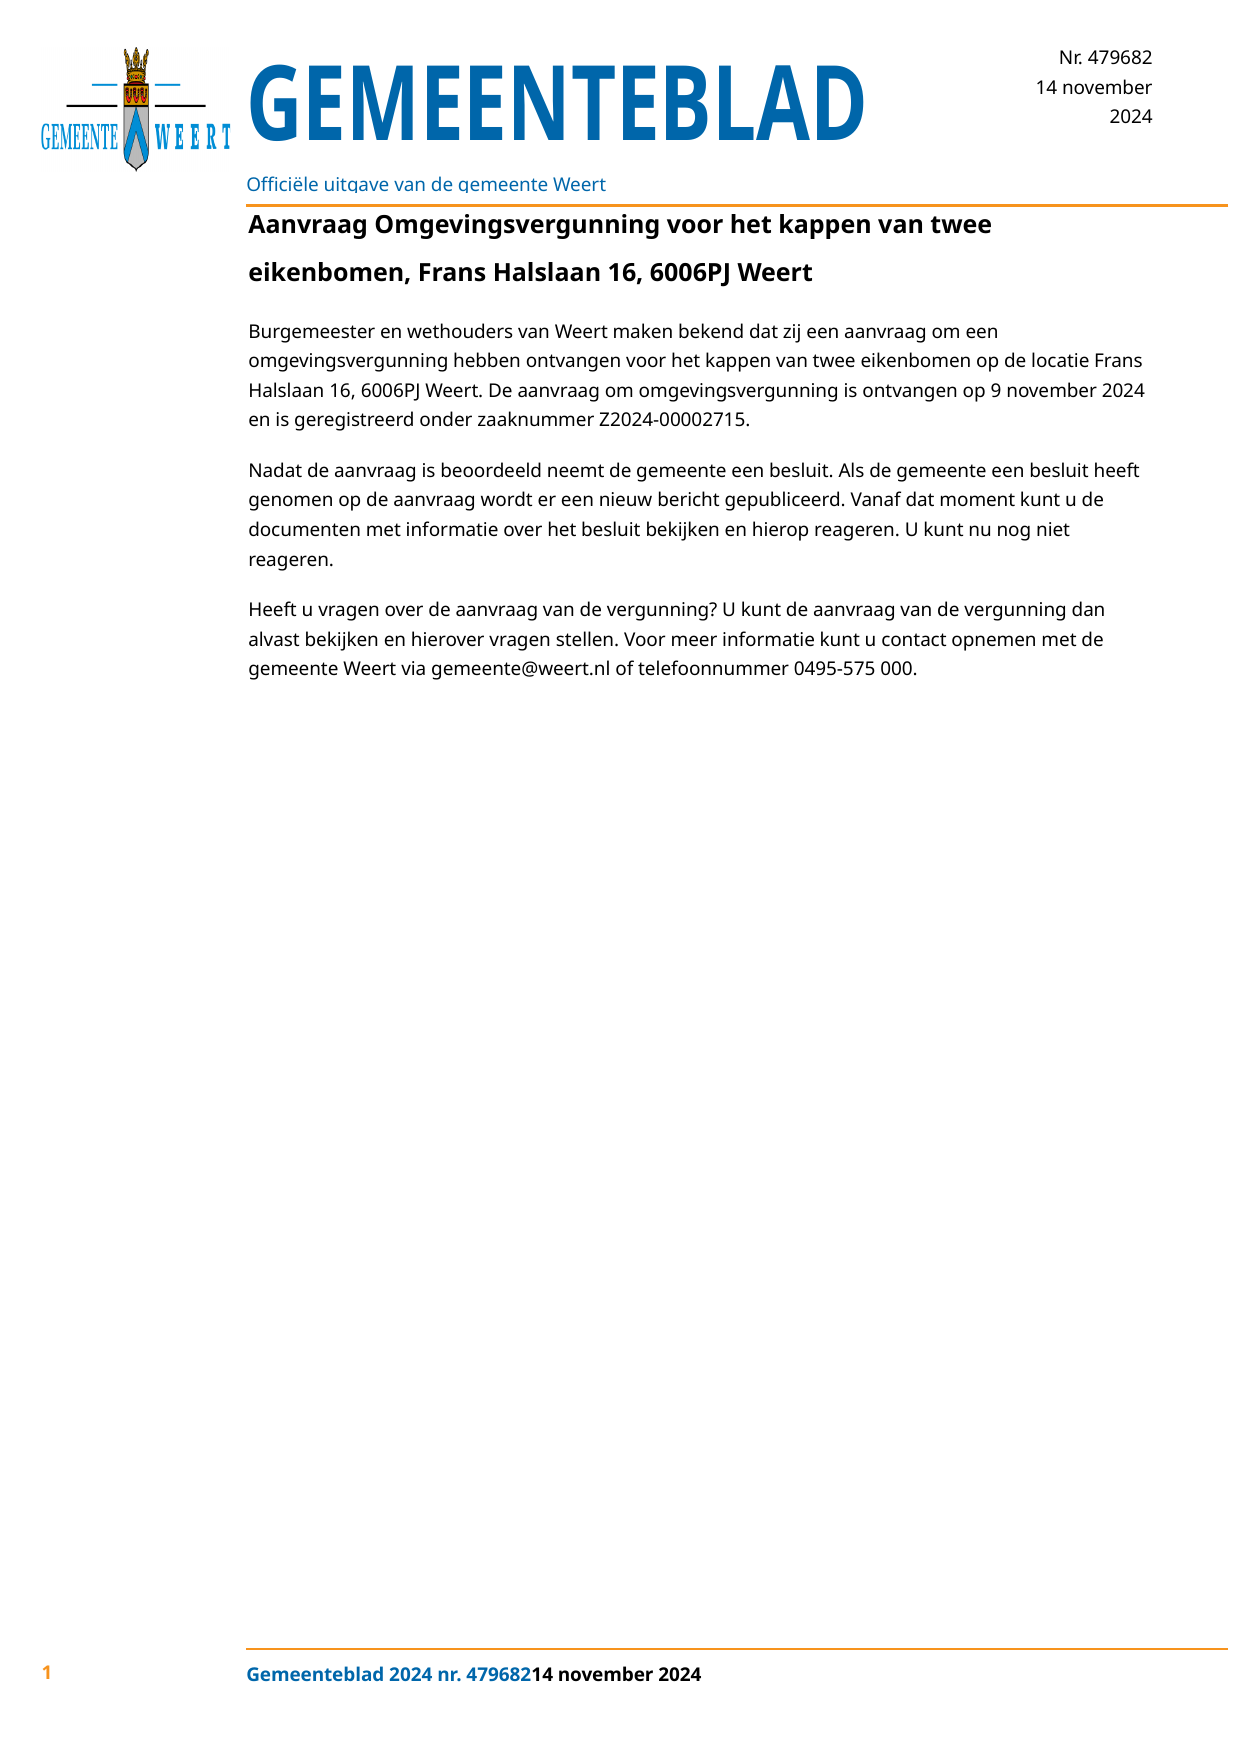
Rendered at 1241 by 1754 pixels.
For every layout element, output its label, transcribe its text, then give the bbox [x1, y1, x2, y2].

text Aanvraag Omgevingsvergunning voor het kappen van twee eikenbomen, Frans Halslaan 16, 6006PJ Weert [248, 207, 1152, 288]
picture [41, 47, 231, 172]
text Burgemeester en wethouders van Weert maken bekend dat zij een aanvraag om een omgevingsvergunning hebben ontvangen voor het kappen van twee eikenbomen op de locatie Frans Halslaan 16, 6006PJ Weert. De aanvraag om omgevingsvergunning is ontvangen op 9 november 2024 en is geregistreerd onder zaaknummer Z2024-00002715. [248, 318, 1152, 432]
text Nadat de aanvraag is beoordeeld neemt de gemeente een besluit. Als de gemeente een besluit heeft genomen op de aanvraag wordt er een nieuw bericht gepubliceerd. Vanaf dat moment kunt u de documenten met informatie over het besluit bekijken en hierop reageren. U kunt nu nog niet reageren. [248, 457, 1152, 572]
text Heeft u vragen over de aanvraag van de vergunning? U kunt de aanvraag van de vergunning dan alvast bekijken en hierover vragen stellen. Voor meer informatie kunt u contact opnemen met de gemeente Weert via gemeente@weert.nl of telefoonnummer 0495-575 000. [248, 596, 1152, 681]
